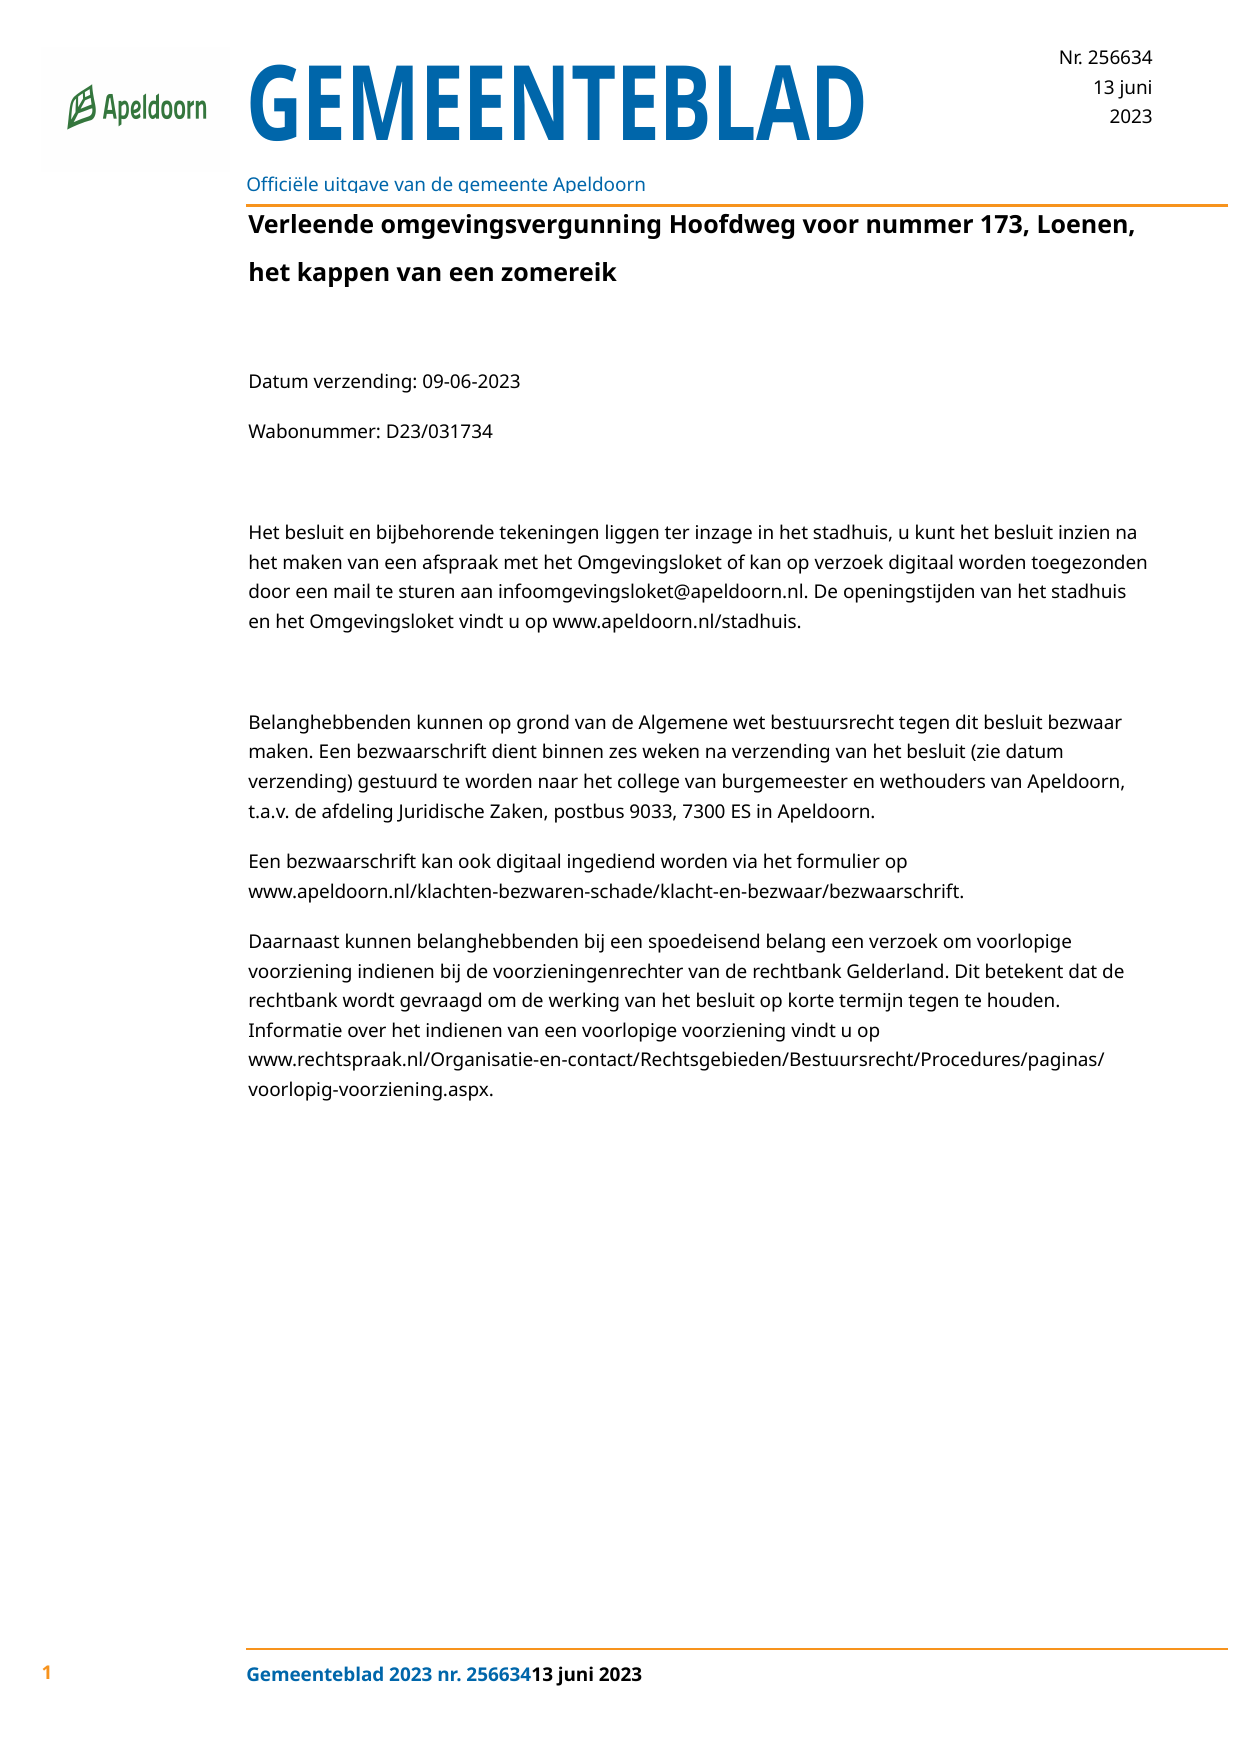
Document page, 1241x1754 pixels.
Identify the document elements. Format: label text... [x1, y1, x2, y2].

text Het besluit en bijbehorende tekeningen liggen ter inzage in het stadhuis, u kunt het besluit inzien na het maken van een afspraak met het Omgevingsloket of kan op verzoek digitaal worden toegezonden door een mail te sturen aan infoomgevingsloket@apeldoorn.nl. De openingstijden van het stadhuis en het Omgevingsloket vindt u op www.apeldoorn.nl/stadhuis. [248, 519, 1152, 634]
text Verleende omgevingsvergunning Hoofdweg voor nummer 173, Loenen, het kappen van een zomereik [248, 207, 1152, 288]
text Belanghebbenden kunnen op grond van de Algemene wet bestuursrecht tegen dit besluit bezwaar maken. Een bezwaarschrift dient binnen zes weken na verzending van het besluit (zie datum verzending) gestuurd te worden naar het college van burgemeester en wethouders van Apeldoorn, t.a.v. de afdeling Juridische Zaken, postbus 9033, 7300 ES in Apeldoorn. [248, 709, 1152, 824]
text Wabonummer: D23/031734 [248, 419, 1152, 444]
text Daarnaast kunnen belanghebbenden bij een spoedeisend belang een verzoek om voorlopige voorziening indienen bij de voorzieningenrechter van de rechtbank Gelderland. Dit betekent dat de rechtbank wordt gevraagd om de werking van het besluit op korte termijn tegen te houden. Informatie over het indienen van een voorlopige voorziening vindt u op www.rechtspraak.nl/Organisatie-en-contact/Rechtsgebieden/Bestuursrecht/Procedures/paginas/voorlopig-voorziening.aspx. [248, 928, 1152, 1102]
text Een bezwaarschrift kan ook digitaal ingediend worden via het formulier op www.apeldoorn.nl/klachten-bezwaren-schade/klacht-en-bezwaar/bezwaarschrift. [248, 848, 1152, 904]
text Datum verzending: 09-06-2023 [248, 368, 1152, 394]
picture [41, 47, 231, 172]
